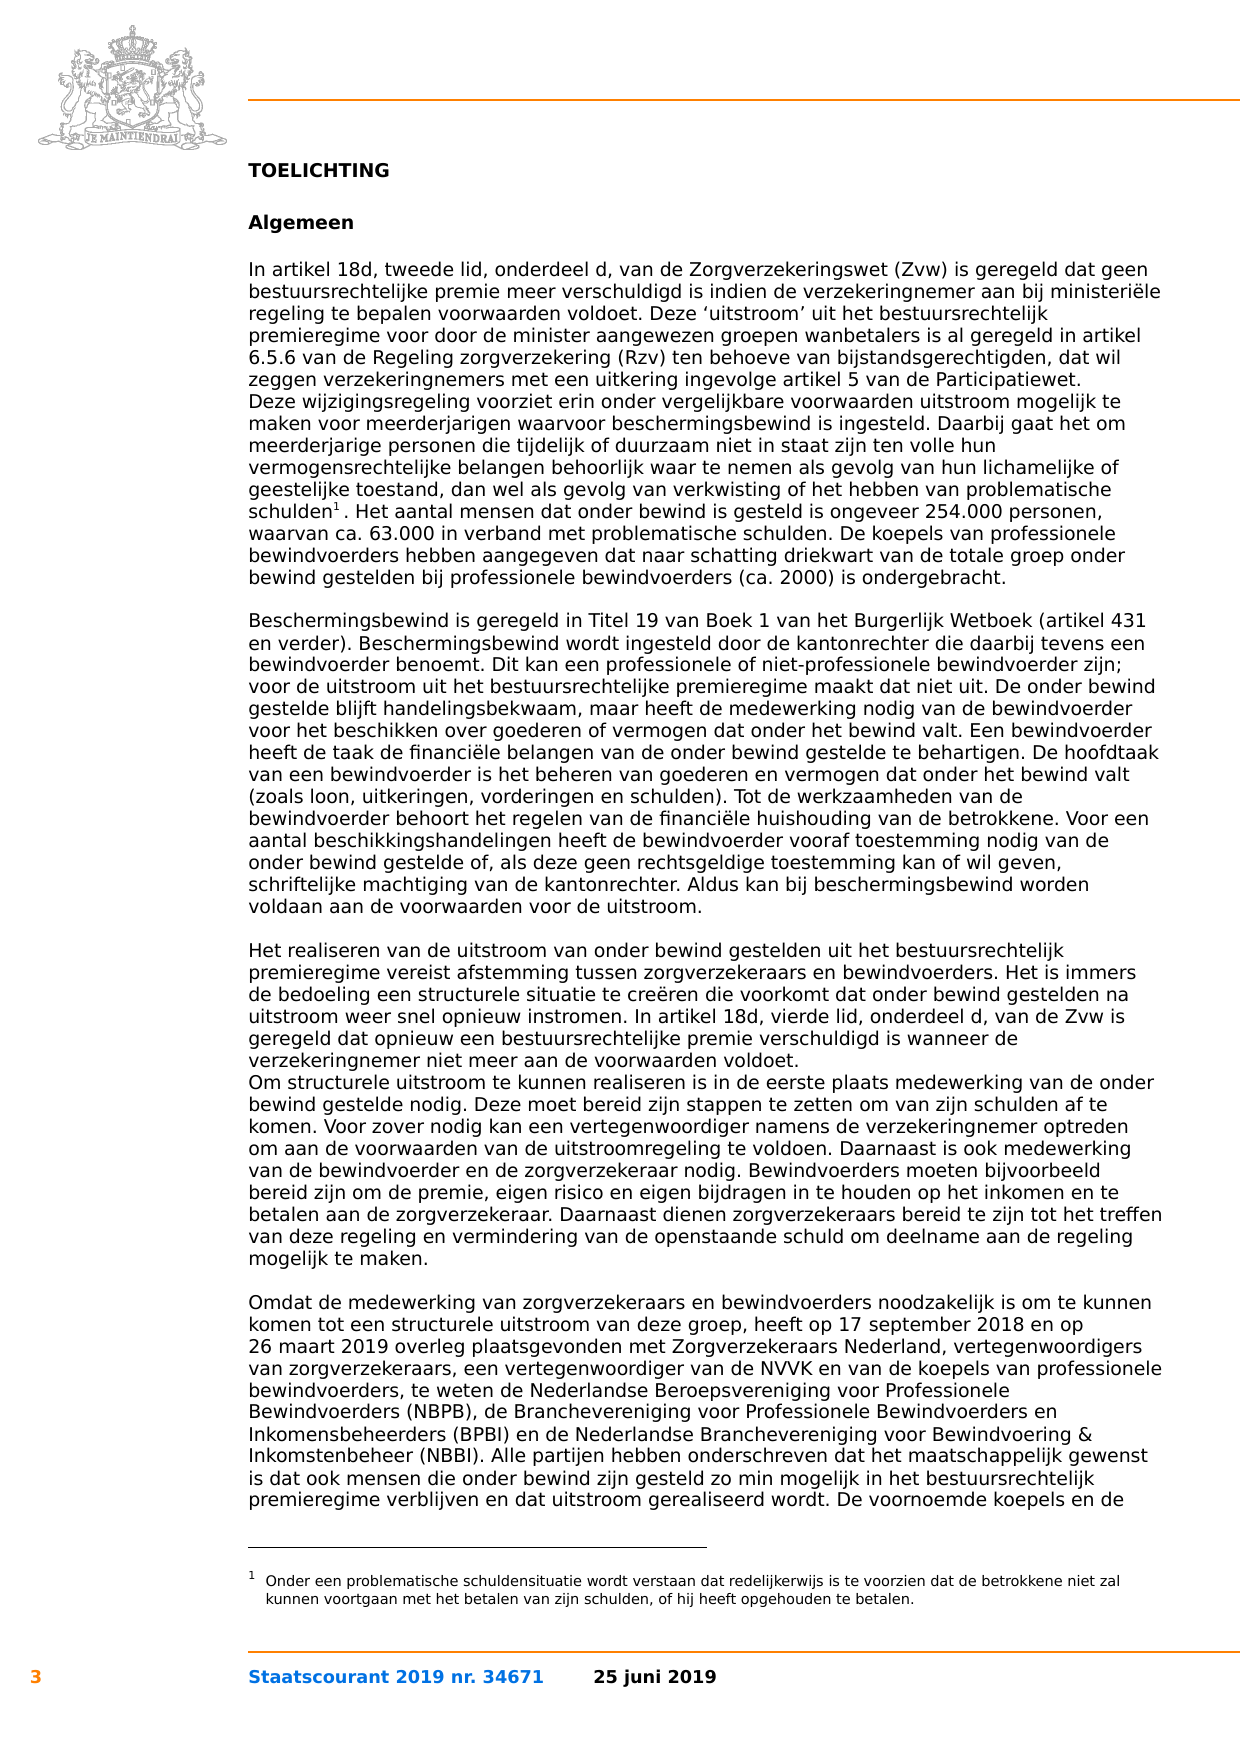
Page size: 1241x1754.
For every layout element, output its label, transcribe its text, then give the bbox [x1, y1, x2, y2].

text Het realiseren van de uitstroom van onder bewind gestelden uit het bestuursrechtelijk premieregime vereist afstemming tussen zorgverzekeraars en bewindvoerders. Het is immers de bedoeling een structurele situatie te creëren die voorkomt dat onder bewind gestelden na uitstroom weer snel opnieuw instromen. In artikel 18d, vierde lid, onderdeel d, van de Zvw is geregeld dat opnieuw een bestuursrechtelijke premie verschuldigd is wanneer de verzekeringnemer niet meer aan de voorwaarden voldoet. [248, 940, 1163, 1072]
text Om structurele uitstroom te kunnen realiseren is in de eerste plaats medewerking van de onder bewind gestelde nodig. Deze moet bereid zijn stappen te zetten om van zijn schulden af te komen. Voor zover nodig kan een vertegenwoordiger namens de verzekeringnemer optreden om aan de voorwaarden van de uitstroomregeling te voldoen. Daarnaast is ook medewerking van de bewindvoerder en de zorgverzekeraar nodig. Bewindvoerders moeten bijvoorbeeld bereid zijn om de premie, eigen risico en eigen bijdragen in te houden op het inkomen en te betalen aan de zorgverzekeraar. Daarnaast dienen zorgverzekeraars bereid te zijn tot het treffen van deze regeling en vermindering van de openstaande schuld om deelname aan de regeling mogelijk te maken. [248, 1072, 1163, 1270]
text Beschermingsbewind is geregeld in Titel 19 van Boek 1 van het Burgerlijk Wetboek (artikel 431 en verder). Beschermingsbewind wordt ingesteld door de kantonrechter die daarbij tevens een bewindvoerder benoemt. Dit kan een professionele of niet-professionele bewindvoerder zijn; voor de uitstroom uit het bestuursrechtelijke premieregime maakt dat niet uit. De onder bewind gestelde blijft handelingsbekwaam, maar heeft de medewerking nodig van de bewindvoerder voor het beschikken over goederen of vermogen dat onder het bewind valt. Een bewindvoerder heeft de taak de financiële belangen van de onder bewind gestelde te behartigen. De hoofdtaak van een bewindvoerder is het beheren van goederen en vermogen dat onder het bewind valt (zoals loon, uitkeringen, vorderingen en schulden). Tot de werkzaamheden van de bewindvoerder behoort het regelen van de financiële huishouding van de betrokkene. Voor een aantal beschikkingshandelingen heeft de bewindvoerder vooraf toestemming nodig van de onder bewind gestelde of, als deze geen rechtsgeldige toestemming kan of wil geven, schriftelijke machtiging van de kantonrechter. Aldus kan bij beschermingsbewind worden voldaan aan de voorwaarden voor de uitstroom. [248, 610, 1163, 918]
text Omdat de medewerking van zorgverzekeraars en bewindvoerders noodzakelijk is om te kunnen komen tot een structurele uitstroom van deze groep, heeft op 17 september 2018 en op 26 maart 2019 overleg plaatsgevonden met Zorgverzekeraars Nederland, vertegenwoordigers van zorgverzekeraars, een vertegenwoordiger van de NVVK en van de koepels van professionele bewindvoerders, te weten de Nederlandse Beroepsvereniging voor Professionele Bewindvoerders (NBPB), de Branchevereniging voor Professionele Bewindvoerders en Inkomensbeheerders (BPBI) en de Nederlandse Branchevereniging voor Bewindvoering & Inkomstenbeheer (NBBI). Alle partijen hebben onderschreven dat het maatschappelijk gewenst is dat ook mensen die onder bewind zijn gesteld zo min mogelijk in het bestuursrechtelijk premieregime verblijven en dat uitstroom gerealiseerd wordt. De voornoemde koepels en de [248, 1292, 1163, 1511]
subtitle Algemeen [248, 212, 1163, 234]
subtitle TOELICHTING [248, 160, 1163, 182]
picture [38, 25, 227, 150]
text Onder een problematische schuldensituatie wordt verstaan dat redelijkerwijs is te voorzien dat de betrokkene niet zal kunnen voortgaan met het betalen van zijn schulden, of hij heeft opgehouden te betalen. [248, 1569, 1163, 1608]
text Deze wijzigingsregeling voorziet erin onder vergelijkbare voorwaarden uitstroom mogelijk te maken voor meerderjarigen waarvoor beschermingsbewind is ingesteld. Daarbij gaat het om meerderjarige personen die tijdelijk of duurzaam niet in staat zijn ten volle hun vermogensrechtelijke belangen behoorlijk waar te nemen als gevolg van hun lichamelijke of geestelijke toestand, dan wel als gevolg van verkwisting of het hebben van problematische schulden. Het aantal mensen dat onder bewind is gesteld is ongeveer 254.000 personen, waarvan ca. 63.000 in verband met problematische schulden. De koepels van professionele bewindvoerders hebben aangegeven dat naar schatting driekwart van de totale groep onder bewind gestelden bij professionele bewindvoerders (ca. 2000) is ondergebracht. [248, 391, 1163, 588]
text In artikel 18d, tweede lid, onderdeel d, van de Zorgverzekeringswet (Zvw) is geregeld dat geen bestuursrechtelijke premie meer verschuldigd is indien de verzekeringnemer aan bij ministeriële regeling te bepalen voorwaarden voldoet. Deze ‘uitstroom’ uit het bestuursrechtelijk premieregime voor door de minister aangewezen groepen wanbetalers is al geregeld in artikel 6.5.6 van de Regeling zorgverzekering (Rzv) ten behoeve van bijstandsgerechtigden, dat wil zeggen verzekeringnemers met een uitkering ingevolge artikel 5 van de Participatiewet. [248, 259, 1163, 391]
